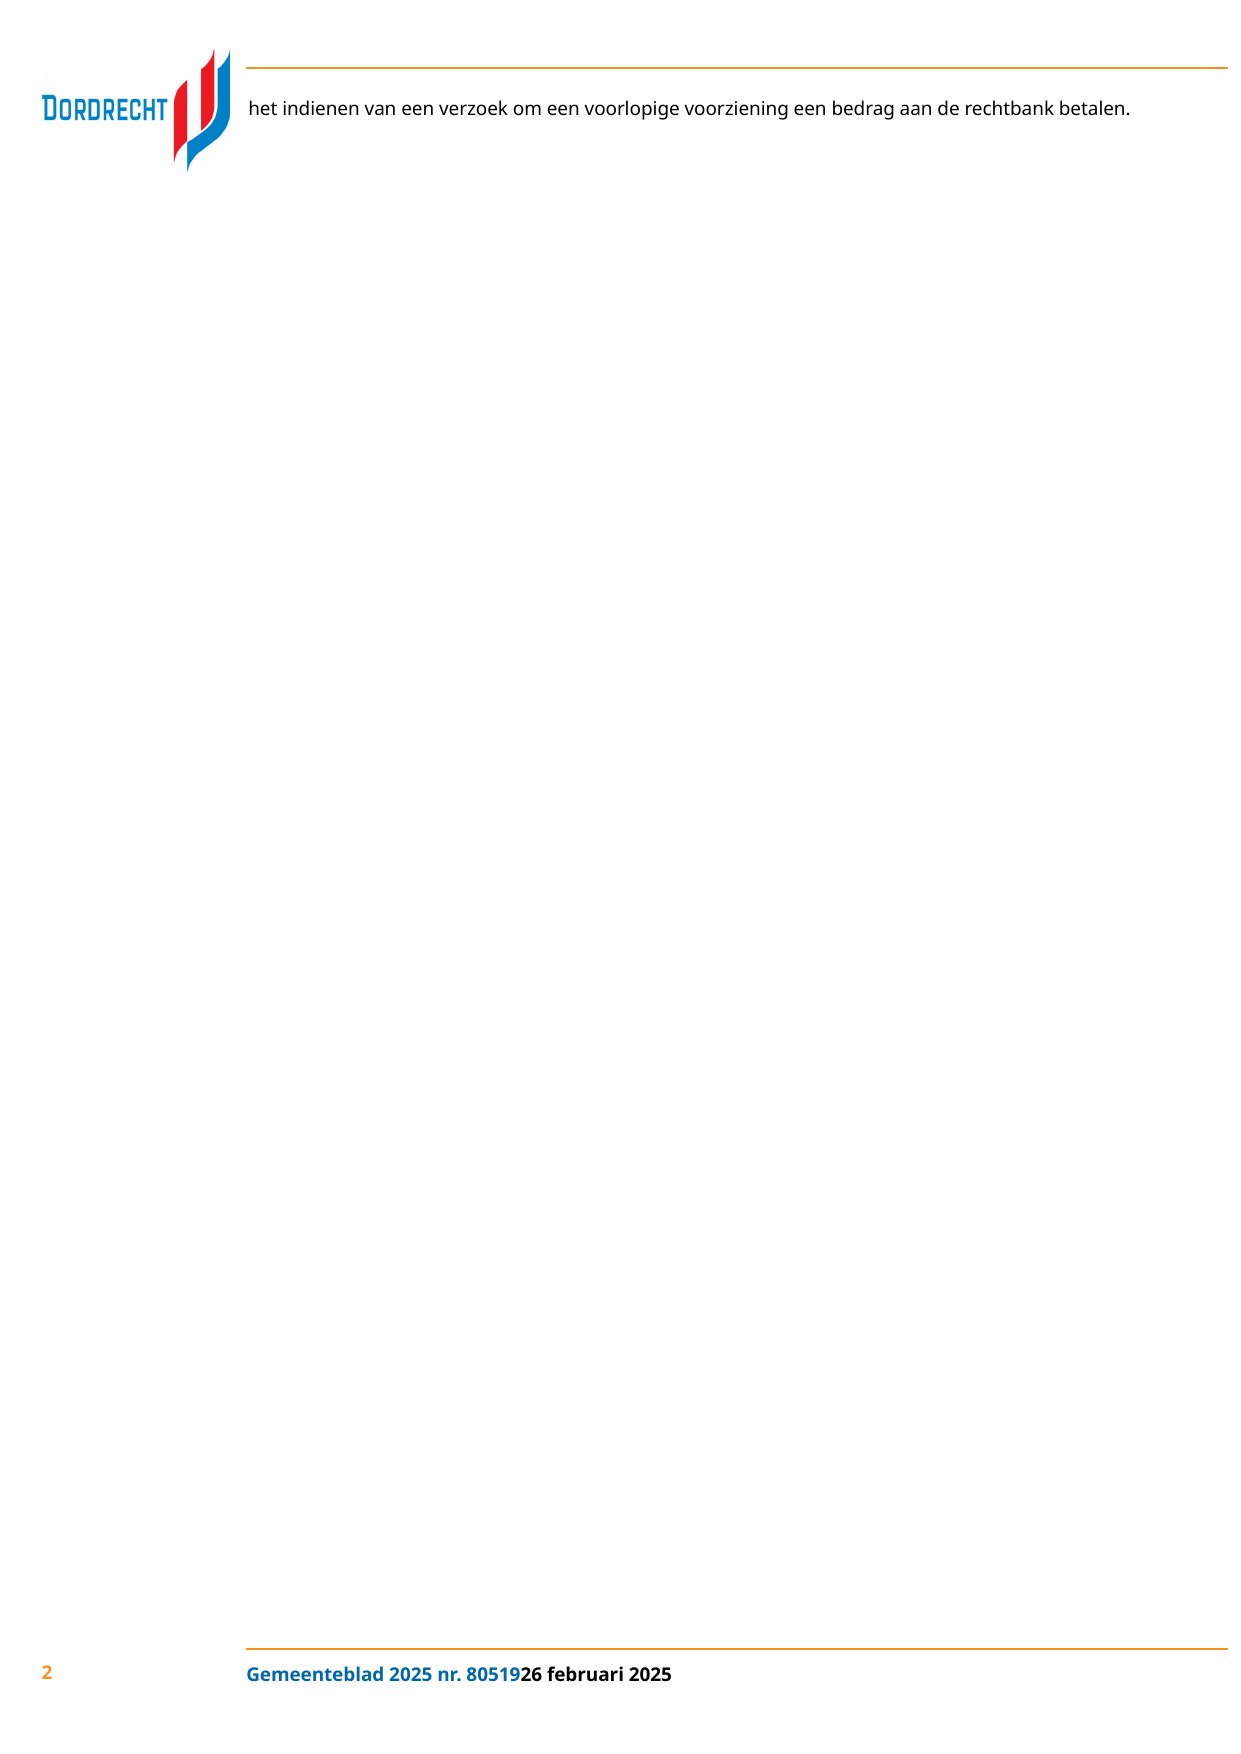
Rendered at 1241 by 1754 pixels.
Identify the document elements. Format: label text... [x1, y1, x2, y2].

text het indienen van een verzoek om een voorlopige voorziening een bedrag aan de rechtbank betalen. [248, 95, 1152, 121]
picture [41, 47, 231, 172]
